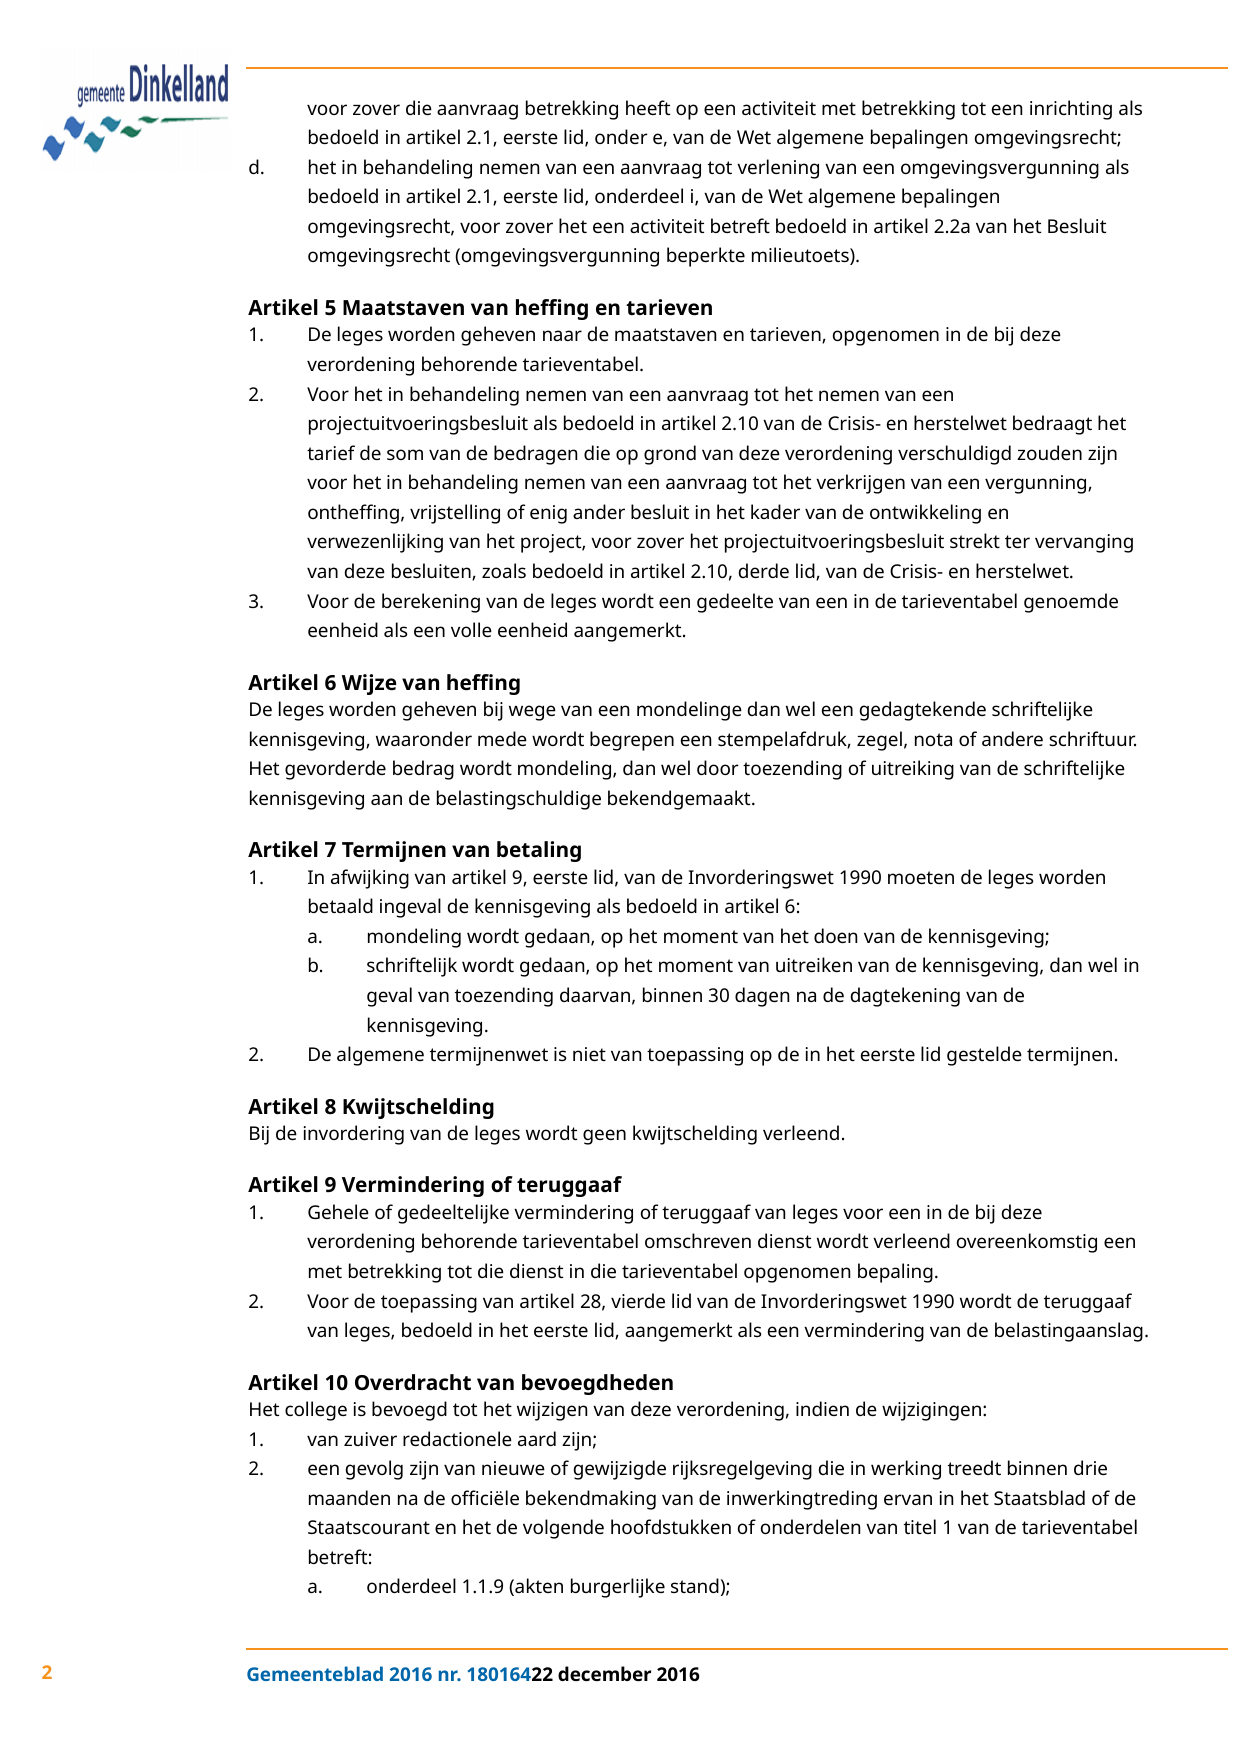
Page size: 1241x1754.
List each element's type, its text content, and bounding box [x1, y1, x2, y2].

list Voor het in behandeling nemen van een aanvraag tot het nemen van een projectuitvoeringsbesluit als bedoeld in artikel 2.10 van de Crisis- en herstelwet bedraagt het tarief de som van de bedragen die op grond van deze verordening verschuldigd zouden zijn voor het in behandeling nemen van een aanvraag tot het verkrijgen van een vergunning, ontheffing, vrijstelling of enig ander besluit in het kader van de ontwikkeling en verwezenlijking van het project, voor zover het projectuitvoeringsbesluit strekt ter vervanging van deze besluiten, zoals bedoeld in artikel 2.10, derde lid, van de Crisis- en herstelwet. [248, 381, 1152, 584]
list Voor de berekening van de leges wordt een gedeelte van een in de tarieventabel genoemde eenheid als een volle eenheid aangemerkt. [248, 588, 1152, 643]
list De algemene termijnenwet is niet van toepassing op de in het eerste lid gestelde termijnen. [248, 1041, 1152, 1067]
list mondeling wordt gedaan, op het moment van het doen van de kennisgeving; [307, 923, 1152, 949]
list voor zover die aanvraag betrekking heeft op een activiteit met betrekking tot een inrichting als bedoeld in artikel 2.1, eerste lid, onder e, van de Wet algemene bepalingen omgevingsrecht; [248, 95, 1152, 150]
list een gevolg zijn van nieuwe of gewijzigde rijksregelgeving die in werking treedt binnen drie maanden na de officiële bekendmaking van de inwerkingtreding ervan in het Staatsblad of de Staatscourant en het de volgende hoofdstukken of onderdelen van titel 1 van de tarieventabel betreft: [248, 1455, 1152, 1570]
text Artikel 10 Overdracht van bevoegdheden [248, 1368, 1152, 1396]
list Gehele of gedeeltelijke vermindering of teruggaaf van leges voor een in de bij deze verordening behorende tarieventabel omschreven dienst wordt verleend overeenkomstig een met betrekking tot die dienst in die tarieventabel opgenomen bepaling. [248, 1199, 1152, 1284]
list schriftelijk wordt gedaan, op het moment van uitreiken van de kennisgeving, dan wel in geval van toezending daarvan, binnen 30 dagen na de dagtekening van de kennisgeving. [307, 953, 1152, 1037]
list De leges worden geheven naar de maatstaven en tarieven, opgenomen in de bij deze verordening behorende tarieventabel. [248, 322, 1152, 377]
picture [41, 47, 231, 172]
text De leges worden geheven bij wege van een mondelinge dan wel een gedagtekende schriftelijke kennisgeving, waaronder mede wordt begrepen een stempelafdruk, zegel, nota of andere schriftuur. Het gevorderde bedrag wordt mondeling, dan wel door toezending of uitreiking van de schriftelijke kennisgeving aan de belastingschuldige bekendgemaakt. [248, 696, 1152, 811]
list Voor de toepassing van artikel 28, vierde lid van de Invorderingswet 1990 wordt de teruggaaf van leges, bedoeld in het eerste lid, aangemerkt als een vermindering van de belastingaanslag. [248, 1288, 1152, 1343]
text Artikel 9 Vermindering of teruggaaf [248, 1171, 1152, 1199]
text Artikel 6 Wijze van heffing [248, 668, 1152, 696]
text Artikel 7 Termijnen van betaling [248, 835, 1152, 864]
text Bij de invordering van de leges wordt geen kwijtschelding verleend. [248, 1120, 1152, 1146]
text Artikel 5 Maatstaven van heffing en tarieven [248, 293, 1152, 322]
text Artikel 8 Kwijtschelding [248, 1092, 1152, 1120]
list het in behandeling nemen van een aanvraag tot verlening van een omgevingsvergunning als bedoeld in artikel 2.1, eerste lid, onderdeel i, van de Wet algemene bepalingen omgevingsrecht, voor zover het een activiteit betreft bedoeld in artikel 2.2a van het Besluit omgevingsrecht (omgevingsvergunning beperkte milieutoets). [248, 154, 1152, 268]
list van zuiver redactionele aard zijn; [248, 1426, 1152, 1452]
text Het college is bevoegd tot het wijzigen van deze verordening, indien de wijzigingen: [248, 1396, 1152, 1422]
list In afwijking van artikel 9, eerste lid, van de Invorderingswet 1990 moeten de leges worden betaald ingeval de kennisgeving als bedoeld in artikel 6: [248, 864, 1152, 919]
list onderdeel 1.1.9 (akten burgerlijke stand); [307, 1574, 1152, 1599]
